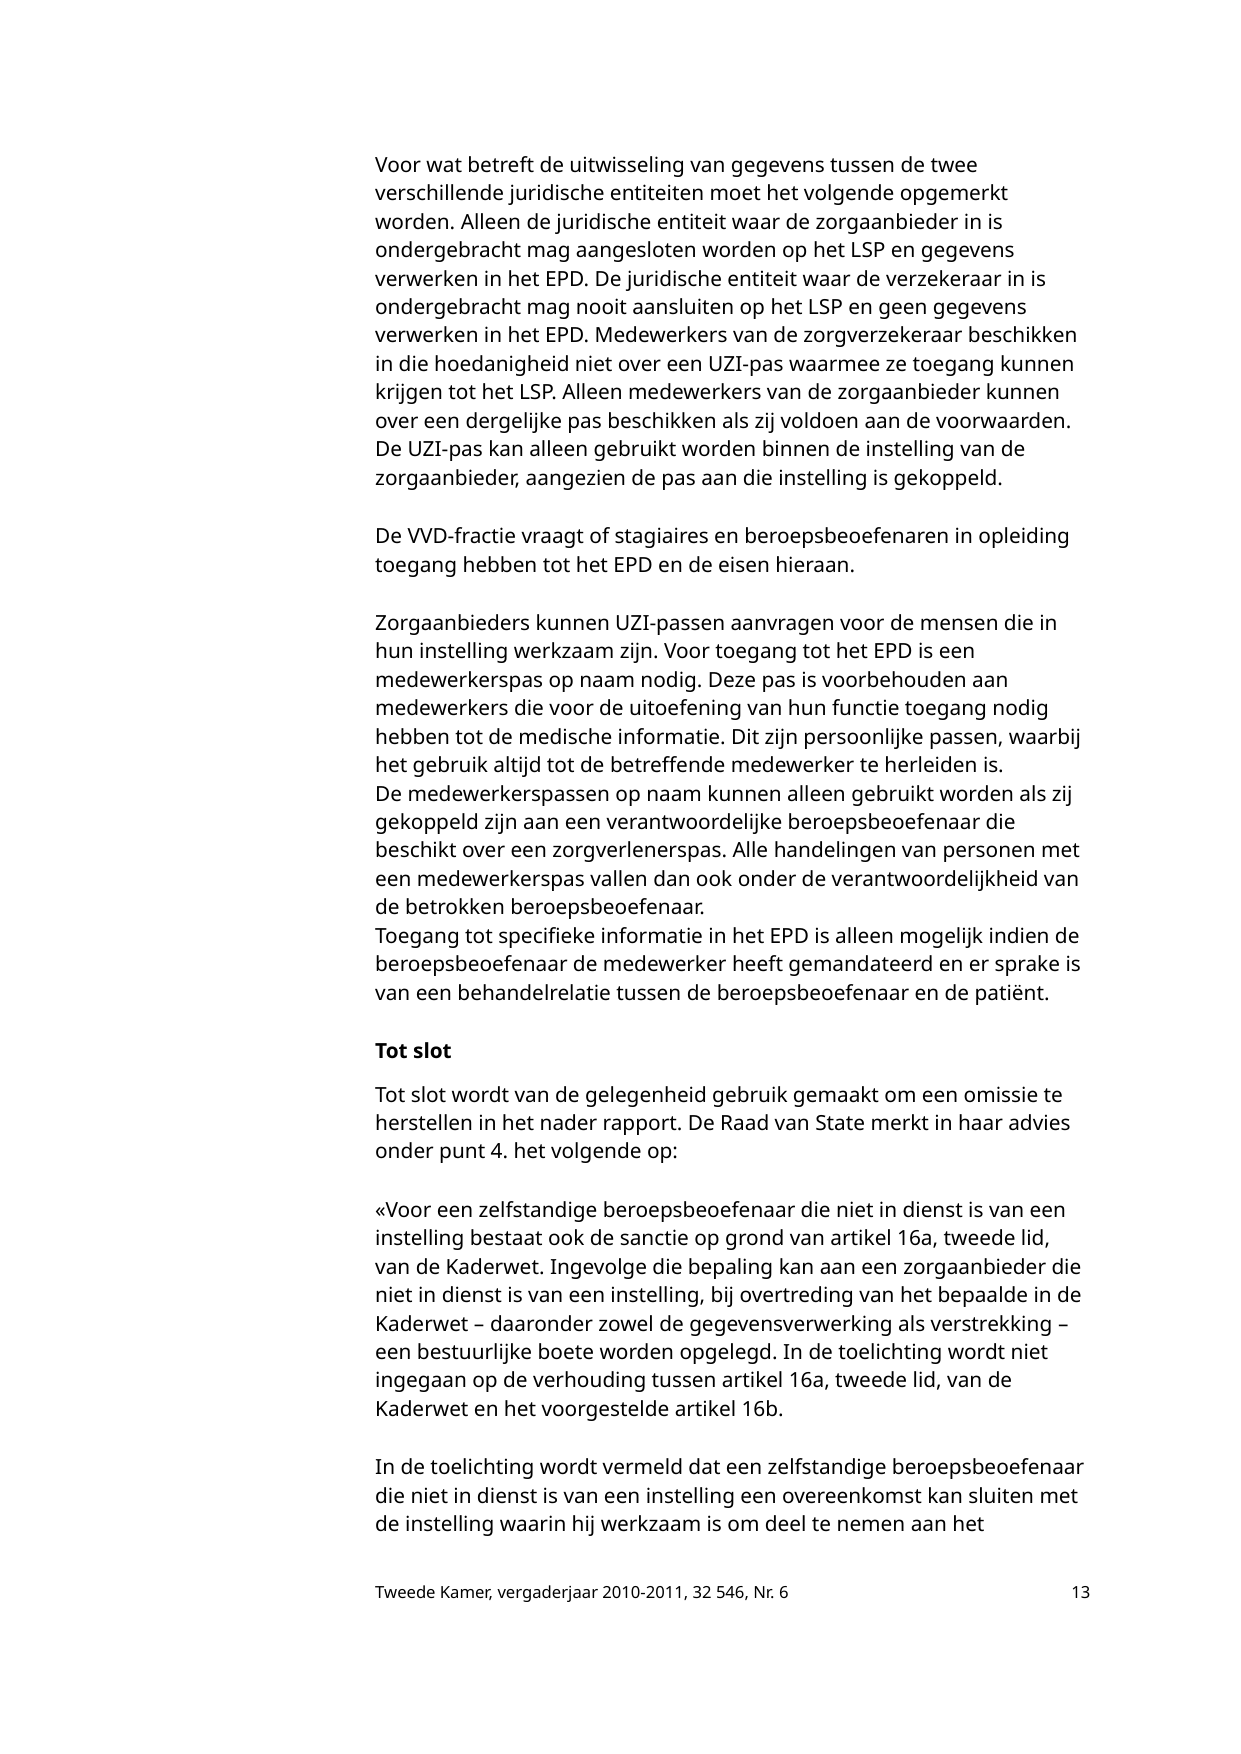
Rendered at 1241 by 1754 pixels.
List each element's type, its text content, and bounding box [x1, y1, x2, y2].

text In de toelichting wordt vermeld dat een zelfstandige beroepsbeoefenaar die niet in dienst is van een instelling een overeenkomst kan sluiten met de instelling waarin hij werkzaam is om deel te nemen aan het [375, 1452, 1090, 1538]
text De VVD-fractie vraagt of stagiaires en beroepsbeoefenaren in opleiding toegang hebben tot het EPD en de eisen hieraan. [375, 521, 1090, 578]
text Tot slot wordt van de gelegenheid gebruik gemaakt om een omissie te herstellen in het nader rapport. De Raad van State merkt in haar advies onder punt 4. het volgende op: [375, 1080, 1090, 1165]
text De medewerkerspassen op naam kunnen alleen gebruikt worden als zij gekoppeld zijn aan een verantwoordelijke beroepsbeoefenaar die beschikt over een zorgverlenerspas. Alle handelingen van personen met een medewerkerspas vallen dan ook onder de verantwoordelijkheid van de betrokken beroepsbeoefenaar. [375, 779, 1090, 921]
text «Voor een zelfstandige beroepsbeoefenaar die niet in dienst is van een instelling bestaat ook de sanctie op grond van artikel 16a, tweede lid, van de Kaderwet. Ingevolge die bepaling kan aan een zorgaanbieder die niet in dienst is van een instelling, bij overtreding van het bepaalde in de Kaderwet – daaronder zowel de gegevensverwerking als verstrekking – een bestuurlijke boete worden opgelegd. In de toelichting wordt niet ingegaan op de verhouding tussen artikel 16a, tweede lid, van de Kaderwet en het voorgestelde artikel 16b. [375, 1195, 1090, 1422]
text Tot slot [375, 1036, 1090, 1065]
text Toegang tot specifieke informatie in het EPD is alleen mogelijk indien de beroepsbeoefenaar de medewerker heeft gemandateerd en er sprake is van een behandelrelatie tussen de beroepsbeoefenaar en de patiënt. [375, 921, 1090, 1006]
text Zorgaanbieders kunnen UZI-passen aanvragen voor de mensen die in hun instelling werkzaam zijn. Voor toegang tot het EPD is een medewerkerspas op naam nodig. Deze pas is voorbehouden aan medewerkers die voor de uitoefening van hun functie toegang nodig hebben tot de medische informatie. Dit zijn persoonlijke passen, waarbij het gebruik altijd tot de betreffende medewerker te herleiden is. [375, 608, 1090, 779]
text Voor wat betreft de uitwisseling van gegevens tussen de twee verschillende juridische entiteiten moet het volgende opgemerkt worden. Alleen de juridische entiteit waar de zorgaanbieder in is ondergebracht mag aangesloten worden op het LSP en gegevens verwerken in het EPD. De juridische entiteit waar de verzekeraar in is ondergebracht mag nooit aansluiten op het LSP en geen gegevens verwerken in het EPD. Medewerkers van de zorgverzekeraar beschikken in die hoedanigheid niet over een UZI-pas waarmee ze toegang kunnen krijgen tot het LSP. Alleen medewerkers van de zorgaanbieder kunnen over een dergelijke pas beschikken als zij voldoen aan de voorwaarden. De UZI-pas kan alleen gebruikt worden binnen de instelling van de zorgaanbieder, aangezien de pas aan die instelling is gekoppeld. [375, 150, 1090, 491]
